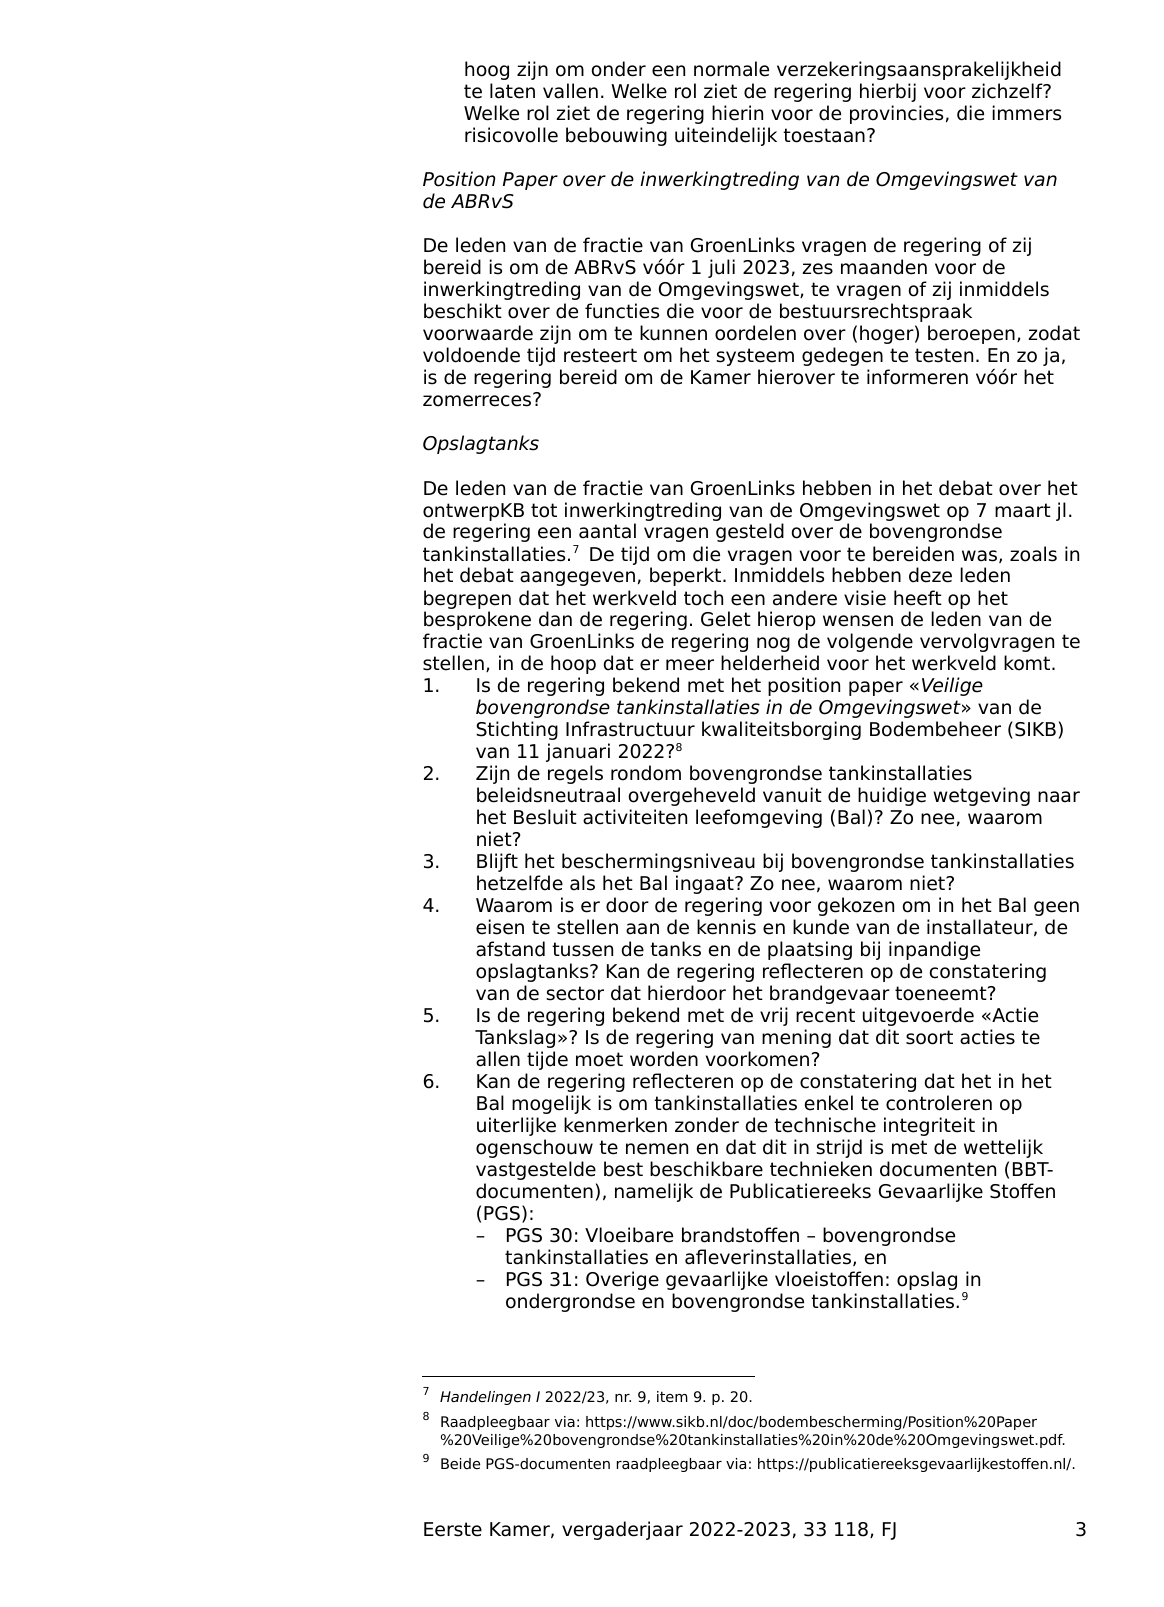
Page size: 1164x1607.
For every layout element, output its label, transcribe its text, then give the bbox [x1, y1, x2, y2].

text – PGS 30: Vloeibare brandstoffen – bovengrondse tankinstallaties en afleverinstallaties, en [476, 1225, 1087, 1269]
text De leden van de fractie van GroenLinks hebben in het debat over het ontwerpKB tot inwerkingtreding van de Omgevingswet op 7 maart jl. de regering een aantal vragen gesteld over de bovengrondse tankinstallaties. De tijd om die vragen voor te bereiden was, zoals in het debat aangegeven, beperkt. Inmiddels hebben deze leden begrepen dat het werkveld toch een andere visie heeft op het besprokene dan de regering. Gelet hierop wensen de leden van de fractie van GroenLinks de regering nog de volgende vervolgvragen te stellen, in de hoop dat er meer helderheid voor het werkveld komt. [422, 477, 1087, 675]
text 3. Blijft het beschermingsniveau bij bovengrondse tankinstallaties hetzelfde als het Bal ingaat? Zo nee, waarom niet? [422, 851, 1087, 895]
subtitle Position Paper over de inwerkingtreding van de Omgevingswet van de ABRvS [422, 169, 1087, 213]
text 4. Waarom is er door de regering voor gekozen om in het Bal geen eisen te stellen aan de kennis en kunde van de installateur, de afstand tussen de tanks en de plaatsing bij inpandige opslagtanks? Kan de regering reflecteren op de constatering van de sector dat hierdoor het brandgevaar toeneemt? [422, 895, 1087, 1005]
text 2. Zijn de regels rondom bovengrondse tankinstallaties beleidsneutraal overgeheveld vanuit de huidige wetgeving naar het Besluit activiteiten leefomgeving (Bal)? Zo nee, waarom niet? [422, 763, 1087, 851]
text hoog zijn om onder een normale verzekeringsaansprakelijkheid te laten vallen. Welke rol ziet de regering hierbij voor zichzelf? Welke rol ziet de regering hierin voor de provincies, die immers risicovolle bebouwing uiteindelijk toestaan? [422, 59, 1087, 147]
text De leden van de fractie van GroenLinks vragen de regering of zij bereid is om de ABRvS vóór 1 juli 2023, zes maanden voor de inwerkingtreding van de Omgevingswet, te vragen of zij inmiddels beschikt over de functies die voor de bestuursrechtspraak voorwaarde zijn om te kunnen oordelen over (hoger) beroepen, zodat voldoende tijd resteert om het systeem gedegen te testen. En zo ja, is de regering bereid om de Kamer hierover te informeren vóór het zomerreces? [422, 235, 1087, 411]
text 1. Is de regering bekend met het position paper «Veilige bovengrondse tankinstallaties in de Omgevingswet» van de Stichting Infrastructuur kwaliteitsborging Bodembeheer (SIKB) van 11 januari 2022? [422, 675, 1087, 763]
text Handelingen I 2022/23, nr. 9, item 9. p. 20. [422, 1385, 1087, 1407]
subtitle Opslagtanks [422, 433, 1087, 455]
text Raadpleegbaar via: https://www.sikb.nl/doc/bodembescherming/Position%20Paper%20Veilige%20bovengrondse%20tankinstallaties%20in%20de%20Omgevingswet.pdf. [422, 1410, 1087, 1449]
text 5. Is de regering bekend met de vrij recent uitgevoerde «Actie Tankslag»? Is de regering van mening dat dit soort acties te allen tijde moet worden voorkomen? [422, 1005, 1087, 1071]
text Beide PGS-documenten raadpleegbaar via: https://publicatiereeksgevaarlijkestoffen.nl/. [422, 1452, 1087, 1474]
text – PGS 31: Overige gevaarlijke vloeistoffen: opslag in ondergrondse en bovengrondse tankinstallaties. [476, 1269, 1087, 1313]
text 6. Kan de regering reflecteren op de constatering dat het in het Bal mogelijk is om tankinstallaties enkel te controleren op uiterlijke kenmerken zonder de technische integriteit in ogenschouw te nemen en dat dit in strijd is met de wettelijk vastgestelde best beschikbare technieken documenten (BBT-documenten), namelijk de Publicatiereeks Gevaarlijke Stoffen (PGS): [422, 1071, 1087, 1225]
